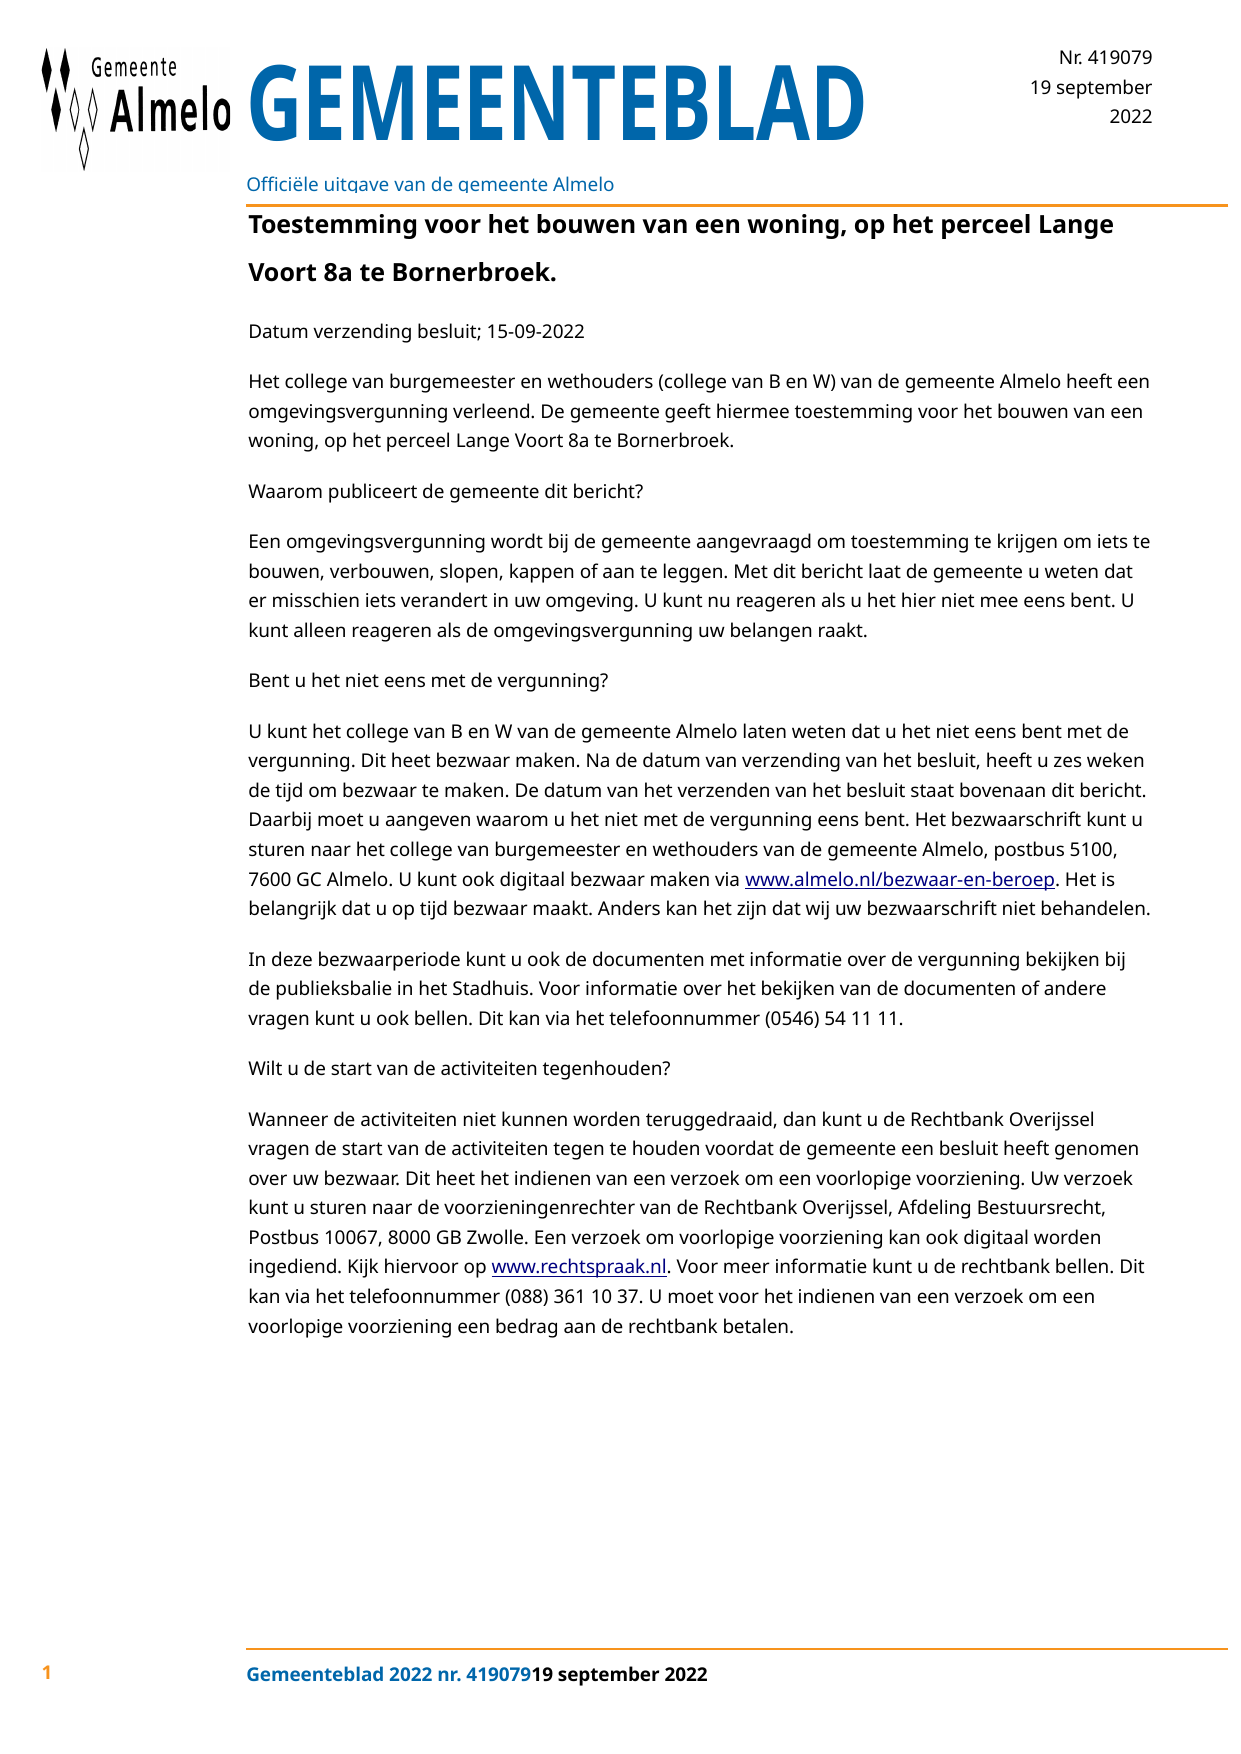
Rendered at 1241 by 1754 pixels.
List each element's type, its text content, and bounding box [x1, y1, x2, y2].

text Het college van burgemeester en wethouders (college van B en W) van de gemeente Almelo heeft een omgevingsvergunning verleend. De gemeente geeft hiermee toestemming voor het bouwen van een woning, op het perceel Lange Voort 8a te Bornerbroek. [248, 368, 1152, 453]
text U kunt het college van B en W van de gemeente Almelo laten weten dat u het niet eens bent met de vergunning. Dit heet bezwaar maken. Na de datum van verzending van het besluit, heeft u zes weken de tijd om bezwaar te maken. De datum van het verzenden van het besluit staat bovenaan dit bericht. Daarbij moet u aangeven waarom u het niet met de vergunning eens bent. Het bezwaarschrift kunt u sturen naar het college van burgemeester en wethouders van de gemeente Almelo, postbus 5100, 7600 GC Almelo. U kunt ook digitaal bezwaar maken via www.almelo.nl/bezwaar-en-beroep. Het is belangrijk dat u op tijd bezwaar maakt. Anders kan het zijn dat wij uw bezwaarschrift niet behandelen. [248, 718, 1152, 921]
text Een omgevingsvergunning wordt bij de gemeente aangevraagd om toestemming te krijgen om iets te bouwen, verbouwen, slopen, kappen of aan te leggen. Met dit bericht laat de gemeente u weten dat er misschien iets verandert in uw omgeving. U kunt nu reageren als u het hier niet mee eens bent. U kunt alleen reageren als de omgevingsvergunning uw belangen raakt. [248, 528, 1152, 643]
text Toestemming voor het bouwen van een woning, op het perceel Lange Voort 8a te Bornerbroek. [248, 207, 1152, 288]
text Bent u het niet eens met de vergunning? [248, 667, 1152, 693]
text Waarom publiceert de gemeente dit bericht? [248, 478, 1152, 504]
text Wilt u de start van de activiteiten tegenhouden? [248, 1055, 1152, 1081]
picture [41, 47, 231, 172]
text Datum verzending besluit; 15-09-2022 [248, 318, 1152, 344]
text In deze bezwaarperiode kunt u ook de documenten met informatie over de vergunning bekijken bij de publieksbalie in het Stadhuis. Voor informatie over het bekijken van de documenten of andere vragen kunt u ook bellen. Dit kan via het telefoonnummer (0546) 54 11 11. [248, 946, 1152, 1031]
text Wanneer de activiteiten niet kunnen worden teruggedraaid, dan kunt u de Rechtbank Overijssel vragen de start van de activiteiten tegen te houden voordat de gemeente een besluit heeft genomen over uw bezwaar. Dit heet het indienen van een verzoek om een voorlopige voorziening. Uw verzoek kunt u sturen naar de voorzieningenrechter van de Rechtbank Overijssel, Afdeling Bestuursrecht, Postbus 10067, 8000 GB Zwolle. Een verzoek om voorlopige voorziening kan ook digitaal worden ingediend. Kijk hiervoor op www.rechtspraak.nl. Voor meer informatie kunt u de rechtbank bellen. Dit kan via het telefoonnummer (088) 361 10 37. U moet voor het indienen van een verzoek om een voorlopige voorziening een bedrag aan de rechtbank betalen. [248, 1106, 1152, 1339]
